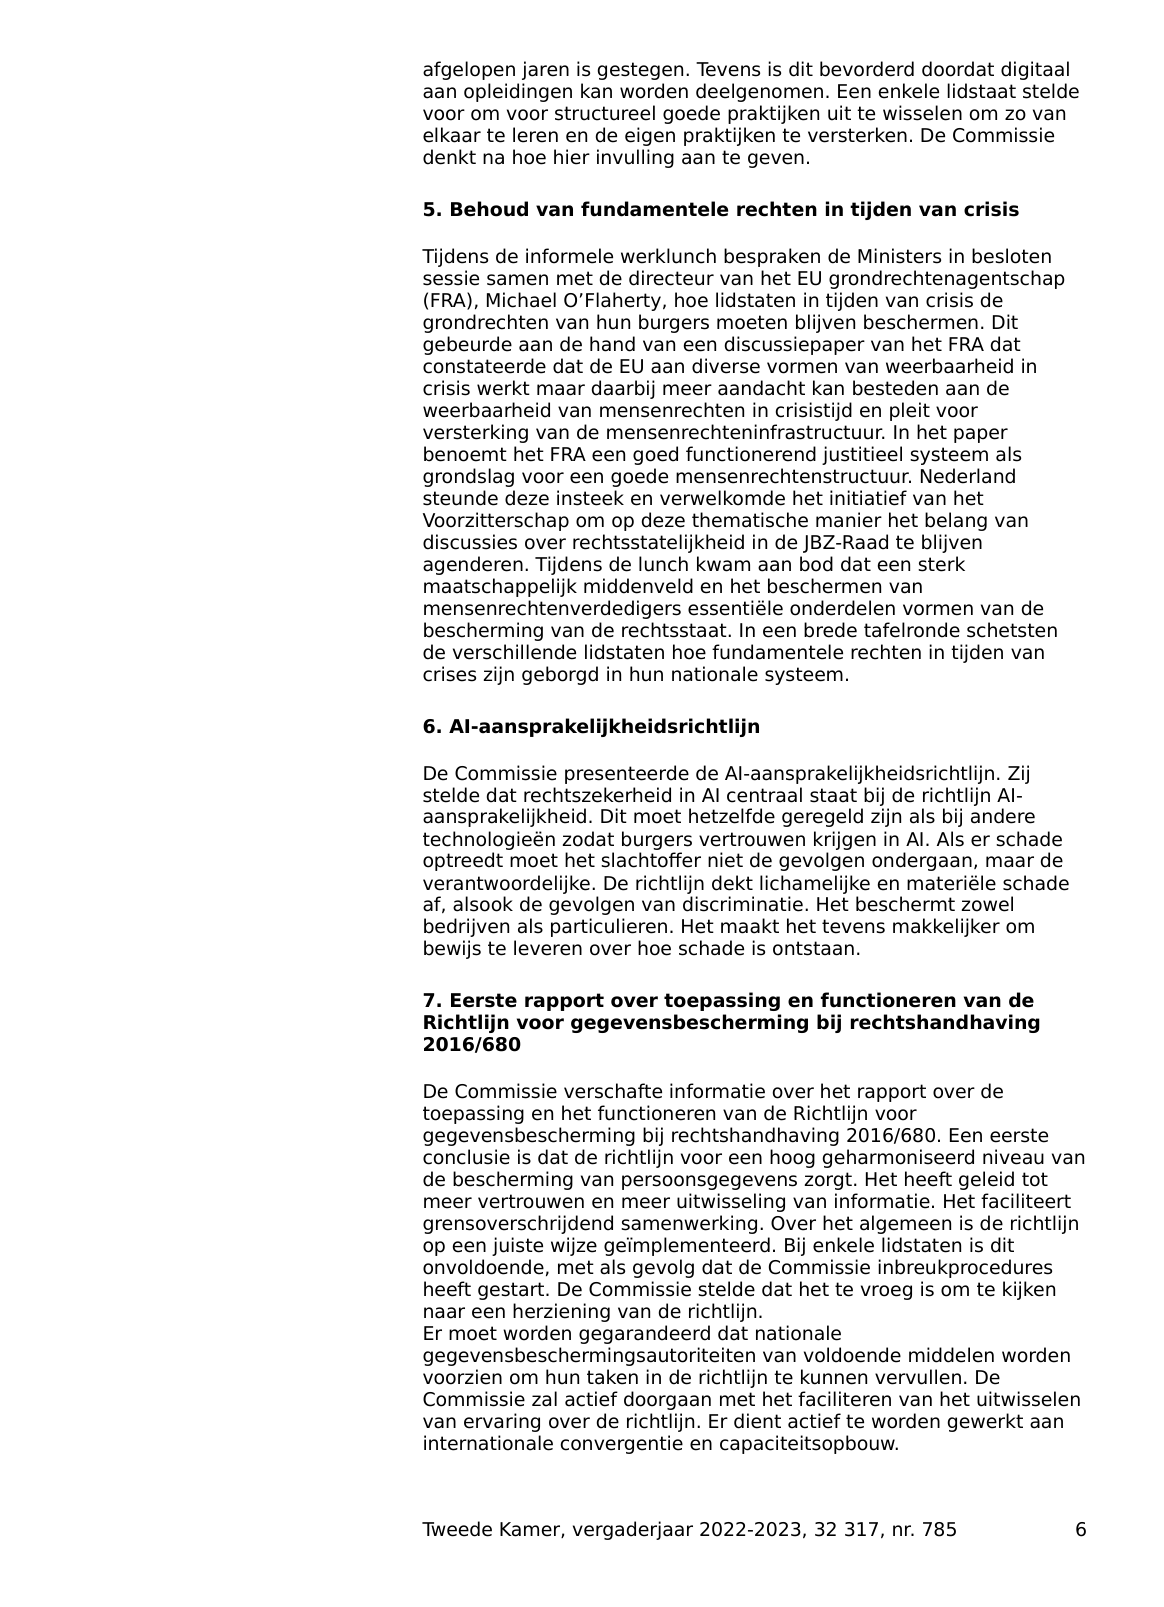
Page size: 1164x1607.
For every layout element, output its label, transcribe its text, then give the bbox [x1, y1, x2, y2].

text Er moet worden gegarandeerd dat nationale gegevensbeschermingsautoriteiten van voldoende middelen worden voorzien om hun taken in de richtlijn te kunnen vervullen. De Commissie zal actief doorgaan met het faciliteren van het uitwisselen van ervaring over de richtlijn. Er dient actief te worden gewerkt aan internationale convergentie en capaciteitsopbouw. [422, 1323, 1087, 1455]
text Tijdens de informele werklunch bespraken de Ministers in besloten sessie samen met de directeur van het EU grondrechtenagentschap (FRA), Michael O’Flaherty, hoe lidstaten in tijden van crisis de grondrechten van hun burgers moeten blijven beschermen. Dit gebeurde aan de hand van een discussiepaper van het FRA dat constateerde dat de EU aan diverse vormen van weerbaarheid in crisis werkt maar daarbij meer aandacht kan besteden aan de weerbaarheid van mensenrechten in crisistijd en pleit voor versterking van de mensenrechteninfrastructuur. In het paper benoemt het FRA een goed functionerend justitieel systeem als grondslag voor een goede mensenrechtenstructuur. Nederland steunde deze insteek en verwelkomde het initiatief van het Voorzitterschap om op deze thematische manier het belang van discussies over rechtsstatelijkheid in de JBZ-Raad te blijven agenderen. Tijdens de lunch kwam aan bod dat een sterk maatschappelijk middenveld en het beschermen van mensenrechtenverdedigers essentiële onderdelen vormen van de bescherming van de rechtsstaat. In een brede tafelronde schetsten de verschillende lidstaten hoe fundamentele rechten in tijden van crises zijn geborgd in hun nationale systeem. [422, 246, 1087, 686]
text De Commissie verschafte informatie over het rapport over de toepassing en het functioneren van de Richtlijn voor gegevensbescherming bij rechtshandhaving 2016/680. Een eerste conclusie is dat de richtlijn voor een hoog geharmoniseerd niveau van de bescherming van persoonsgegevens zorgt. Het heeft geleid tot meer vertrouwen en meer uitwisseling van informatie. Het faciliteert grensoverschrijdend samenwerking. Over het algemeen is de richtlijn op een juiste wijze geïmplementeerd. Bij enkele lidstaten is dit onvoldoende, met als gevolg dat de Commissie inbreukprocedures heeft gestart. De Commissie stelde dat het te vroeg is om te kijken naar een herziening van de richtlijn. [422, 1081, 1087, 1323]
text De Commissie presenteerde de AI-aansprakelijkheidsrichtlijn. Zij stelde dat rechtszekerheid in AI centraal staat bij de richtlijn AI-aansprakelijkheid. Dit moet hetzelfde geregeld zijn als bij andere technologieën zodat burgers vertrouwen krijgen in AI. Als er schade optreedt moet het slachtoffer niet de gevolgen ondergaan, maar de verantwoordelijke. De richtlijn dekt lichamelijke en materiële schade af, alsook de gevolgen van discriminatie. Het beschermt zowel bedrijven als particulieren. Het maakt het tevens makkelijker om bewijs te leveren over hoe schade is ontstaan. [422, 762, 1087, 960]
subtitle 6. AI-aansprakelijkheidsrichtlijn [422, 716, 1087, 737]
subtitle 7. Eerste rapport over toepassing en functioneren van de Richtlijn voor gegevensbescherming bij rechtshandhaving 2016/680 [422, 990, 1087, 1056]
text afgelopen jaren is gestegen. Tevens is dit bevorderd doordat digitaal aan opleidingen kan worden deelgenomen. Een enkele lidstaat stelde voor om voor structureel goede praktijken uit te wisselen om zo van elkaar te leren en de eigen praktijken te versterken. De Commissie denkt na hoe hier invulling aan te geven. [422, 59, 1087, 169]
subtitle 5. Behoud van fundamentele rechten in tijden van crisis [422, 199, 1087, 221]
